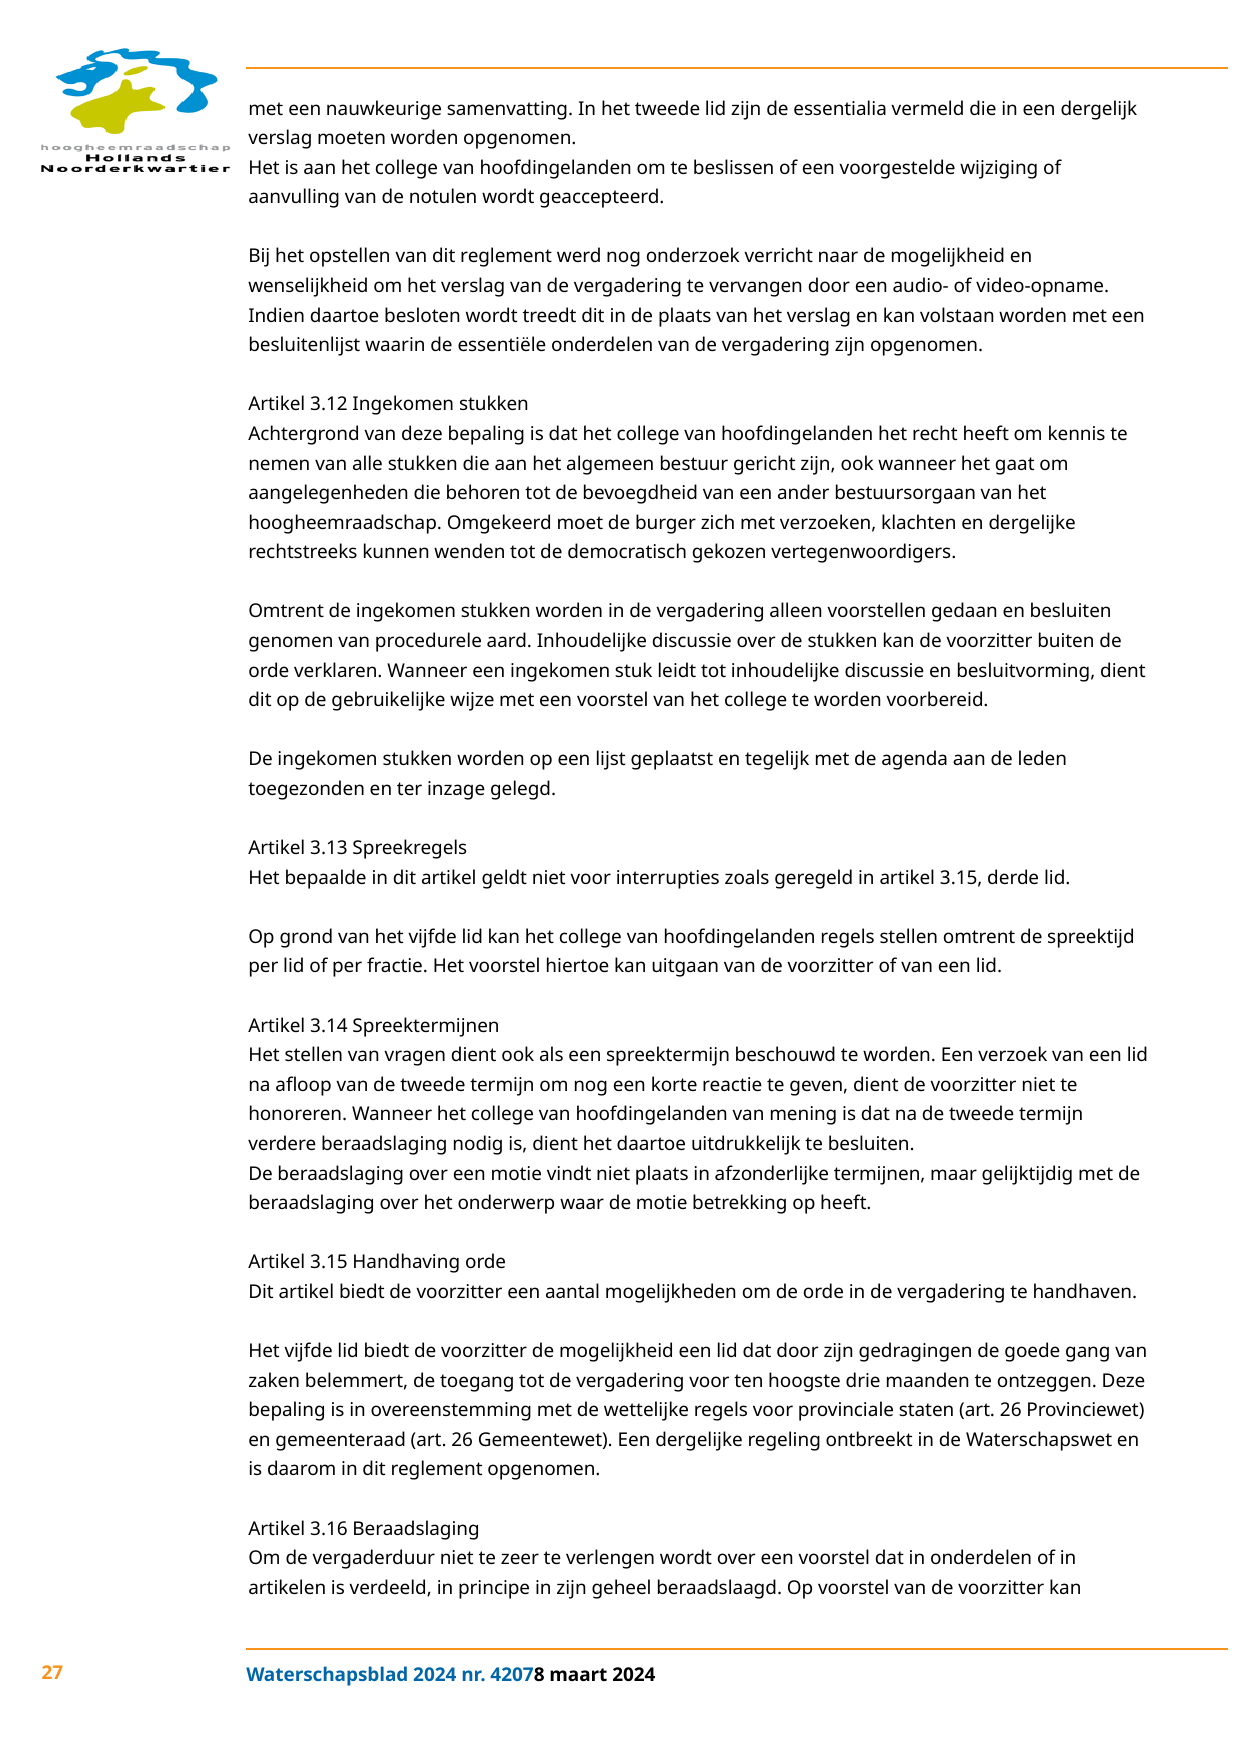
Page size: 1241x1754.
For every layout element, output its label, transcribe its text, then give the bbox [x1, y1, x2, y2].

text Achtergrond van deze bepaling is dat het college van hoofdingelanden het recht heeft om kennis te nemen van alle stukken die aan het algemeen bestuur gericht zijn, ook wanneer het gaat om aangelegenheden die behoren tot de bevoegdheid van een ander bestuursorgaan van het hoogheemraadschap. Omgekeerd moet de burger zich met verzoeken, klachten en dergelijke rechtstreeks kunnen wenden tot de democratisch gekozen vertegenwoordigers. [248, 420, 1152, 564]
picture [41, 47, 231, 172]
text Artikel 3.15 Handhaving orde [248, 1248, 1152, 1274]
text Om de vergaderduur niet te zeer te verlengen wordt over een voorstel dat in onderdelen of in artikelen is verdeeld, in principe in zijn geheel beraadslaagd. Op voorstel van de voorzitter kan [248, 1544, 1152, 1600]
text met een nauwkeurige samenvatting. In het tweede lid zijn de essentialia vermeld die in een dergelijk verslag moeten worden opgenomen. [248, 95, 1152, 150]
text Het stellen van vragen dient ook als een spreektermijn beschouwd te worden. Een verzoek van een lid na afloop van de tweede termijn om nog een korte reactie te geven, dient de voorzitter niet te honoreren. Wanneer het college van hoofdingelanden van mening is dat na de tweede termijn verdere beraadslaging nodig is, dient het daartoe uitdrukkelijk te besluiten. [248, 1041, 1152, 1156]
text De beraadslaging over een motie vindt niet plaats in afzonderlijke termijnen, maar gelijktijdig met de beraadslaging over het onderwerp waar de motie betrekking op heeft. [248, 1160, 1152, 1215]
text Artikel 3.12 Ingekomen stukken [248, 391, 1152, 416]
text Dit artikel biedt de voorzitter een aantal mogelijkheden om de orde in de vergadering te handhaven. [248, 1278, 1152, 1304]
text Het vijfde lid biedt de voorzitter de mogelijkheid een lid dat door zijn gedragingen de goede gang van zaken belemmert, de toegang tot de vergadering voor ten hoogste drie maanden te ontzeggen. Deze bepaling is in overeenstemming met de wettelijke regels voor provinciale staten (art. 26 Provinciewet) en gemeenteraad (art. 26 Gemeentewet). Een dergelijke regeling ontbreekt in de Waterschapswet en is daarom in dit reglement opgenomen. [248, 1337, 1152, 1481]
text De ingekomen stukken worden op een lijst geplaatst en tegelijk met de agenda aan de leden toegezonden en ter inzage gelegd. [248, 746, 1152, 801]
text Het bepaalde in dit artikel geldt niet voor interrupties zoals geregeld in artikel 3.15, derde lid. [248, 864, 1152, 890]
text Omtrent de ingekomen stukken worden in de vergadering alleen voorstellen gedaan en besluiten genomen van procedurele aard. Inhoudelijke discussie over de stukken kan de voorzitter buiten de orde verklaren. Wanneer een ingekomen stuk leidt tot inhoudelijke discussie en besluitvorming, dient dit op de gebruikelijke wijze met een voorstel van het college te worden voorbereid. [248, 598, 1152, 712]
text Artikel 3.16 Beraadslaging [248, 1515, 1152, 1541]
text Artikel 3.13 Spreekregels [248, 834, 1152, 860]
text Op grond van het vijfde lid kan het college van hoofdingelanden regels stellen omtrent de spreektijd per lid of per fractie. Het voorstel hiertoe kan uitgaan van de voorzitter of van een lid. [248, 923, 1152, 978]
text Artikel 3.14 Spreektermijnen [248, 1012, 1152, 1038]
text Het is aan het college van hoofdingelanden om te beslissen of een voorgestelde wijziging of aanvulling van de notulen wordt geaccepteerd. [248, 154, 1152, 209]
text Bij het opstellen van dit reglement werd nog onderzoek verricht naar de mogelijkheid en wenselijkheid om het verslag van de vergadering te vervangen door een audio- of video-opname. Indien daartoe besloten wordt treedt dit in de plaats van het verslag en kan volstaan worden met een besluitenlijst waarin de essentiële onderdelen van de vergadering zijn opgenomen. [248, 243, 1152, 357]
